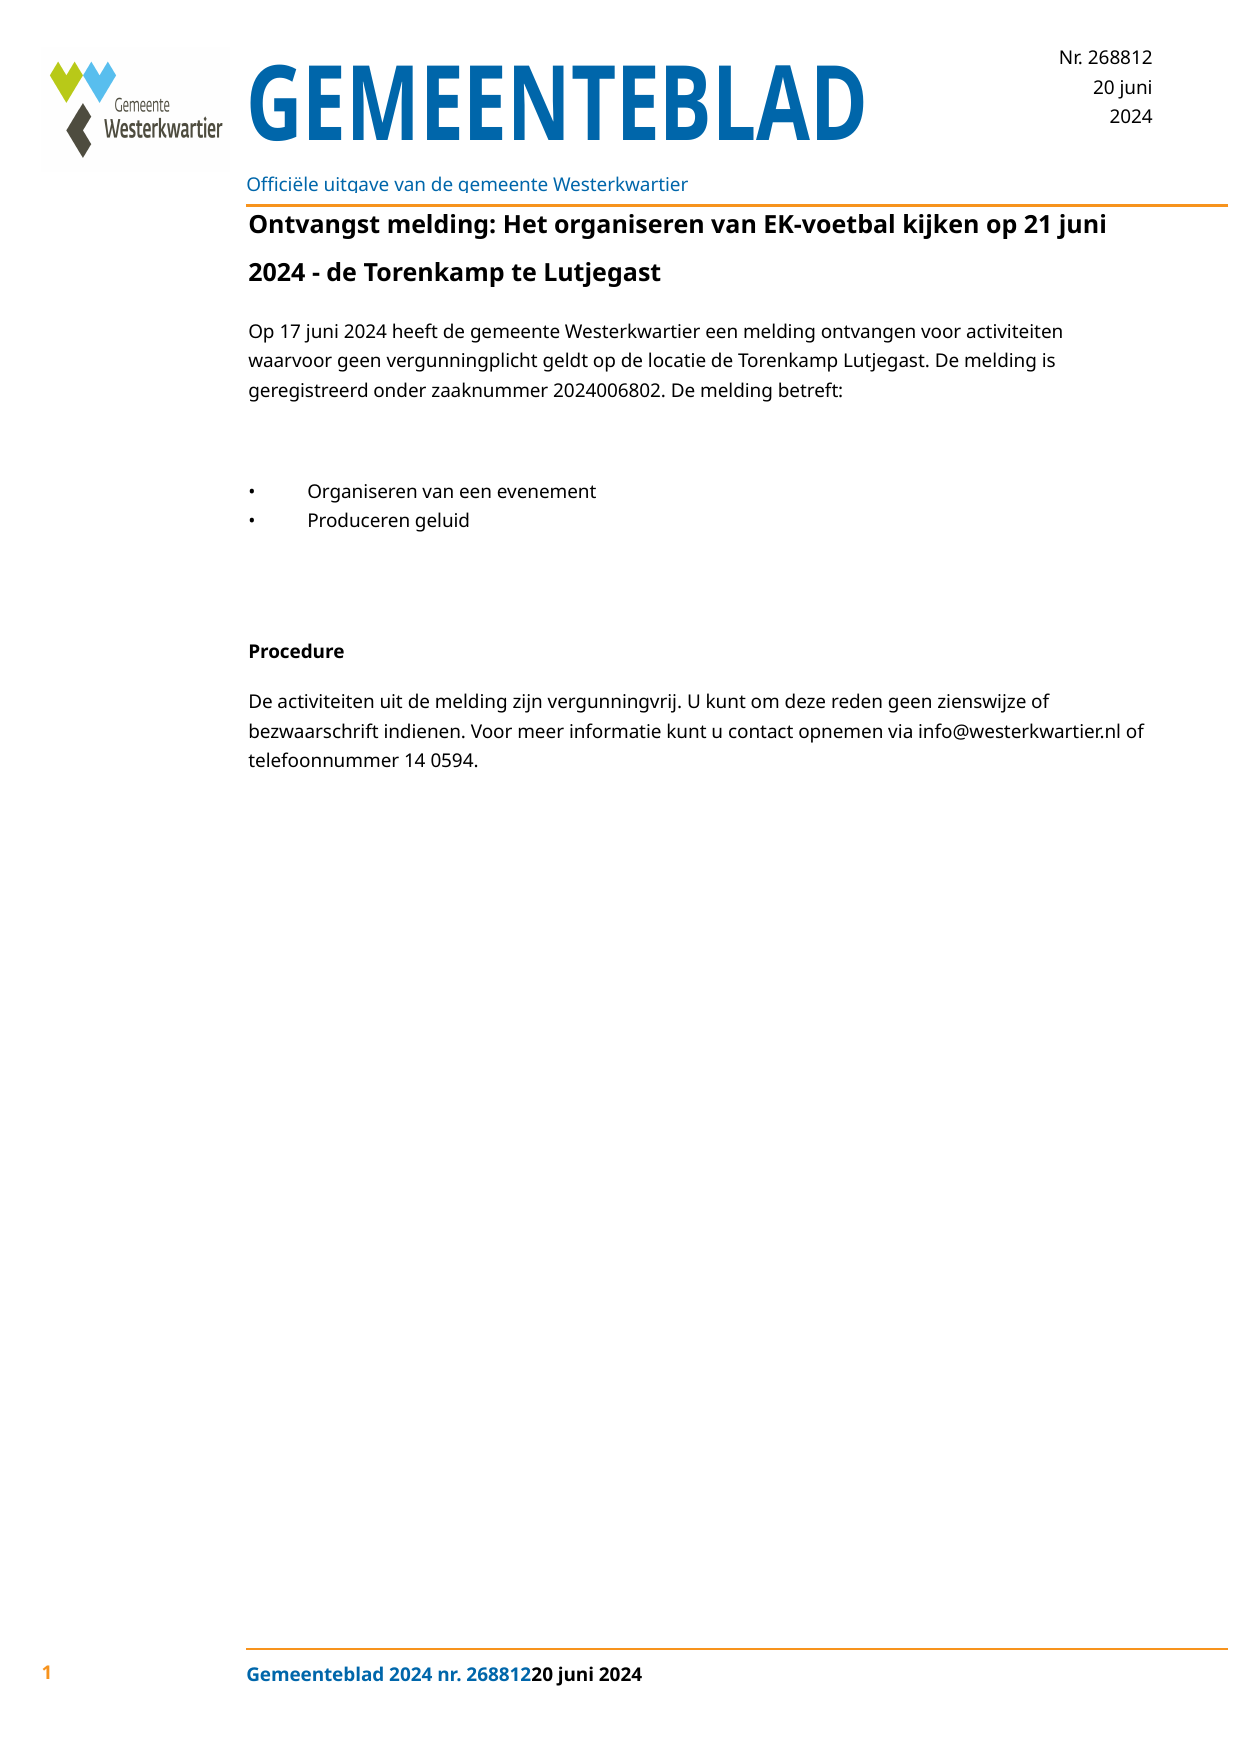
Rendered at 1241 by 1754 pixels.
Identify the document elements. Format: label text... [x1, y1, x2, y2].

text De activiteiten uit de melding zijn vergunningvrij. U kunt om deze reden geen zienswijze of bezwaarschrift indienen. Voor meer informatie kunt u contact opnemen via info@westerkwartier.nl of telefoonnummer 14 0594. [248, 688, 1152, 773]
text Procedure [248, 638, 1152, 664]
text Op 17 juni 2024 heeft de gemeente Westerkwartier een melding ontvangen voor activiteiten waarvoor geen vergunningplicht geldt op de locatie de Torenkamp Lutjegast. De melding is geregistreerd onder zaaknummer 2024006802. De melding betreft: [248, 318, 1152, 403]
list Organiseren van een evenement [248, 478, 1152, 504]
picture [41, 47, 231, 172]
list Produceren geluid [248, 507, 1152, 533]
text Ontvangst melding: Het organiseren van EK-voetbal kijken op 21 juni 2024 - de Torenkamp te Lutjegast [248, 207, 1152, 288]
